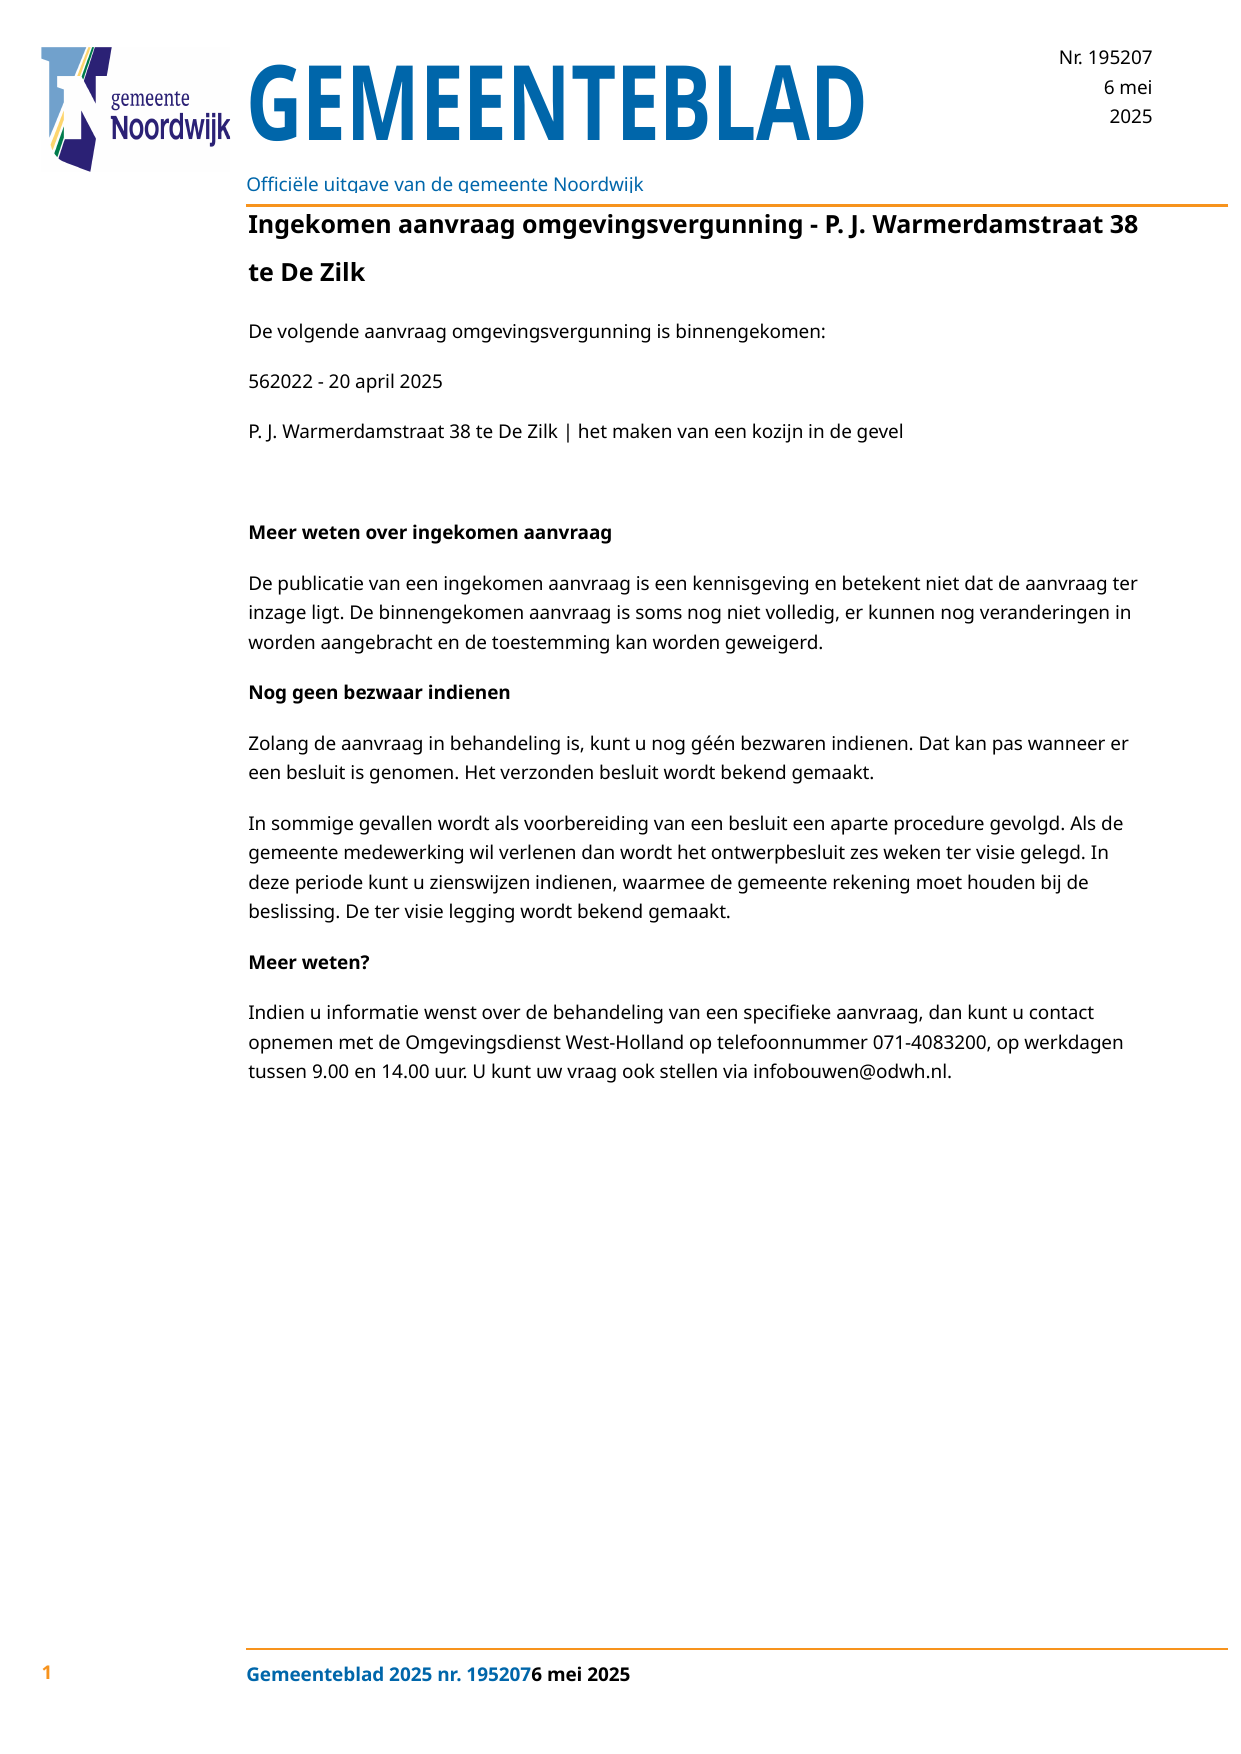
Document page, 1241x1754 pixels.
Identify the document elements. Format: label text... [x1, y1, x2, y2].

text In sommige gevallen wordt als voorbereiding van een besluit een aparte procedure gevolgd. Als de gemeente medewerking wil verlenen dan wordt het ontwerpbesluit zes weken ter visie gelegd. In deze periode kunt u zienswijzen indienen, waarmee de gemeente rekening moet houden bij de beslissing. De ter visie legging wordt bekend gemaakt. [248, 810, 1152, 924]
text P. J. Warmerdamstraat 38 te De Zilk | het maken van een kozijn in de gevel [248, 419, 1152, 444]
text De volgende aanvraag omgevingsvergunning is binnengekomen: [248, 318, 1152, 344]
text 562022 - 20 april 2025 [248, 368, 1152, 394]
text Indien u informatie wenst over de behandeling van een specifieke aanvraag, dan kunt u contact opnemen met de Omgevingsdienst West-Holland op telefoonnummer 071-4083200, op werkdagen tussen 9.00 en 14.00 uur. U kunt uw vraag ook stellen via infobouwen@odwh.nl. [248, 999, 1152, 1084]
text Meer weten over ingekomen aanvraag [248, 519, 1152, 545]
text Ingekomen aanvraag omgevingsvergunning - P. J. Warmerdamstraat 38 te De Zilk [248, 207, 1152, 288]
text Meer weten? [248, 949, 1152, 975]
picture [41, 47, 231, 172]
text Zolang de aanvraag in behandeling is, kunt u nog géén bezwaren indienen. Dat kan pas wanneer er een besluit is genomen. Het verzonden besluit wordt bekend gemaakt. [248, 730, 1152, 785]
text De publicatie van een ingekomen aanvraag is een kennisgeving en betekent niet dat de aanvraag ter inzage ligt. De binnengekomen aanvraag is soms nog niet volledig, er kunnen nog veranderingen in worden aangebracht en de toestemming kan worden geweigerd. [248, 570, 1152, 655]
text Nog geen bezwaar indienen [248, 679, 1152, 705]
